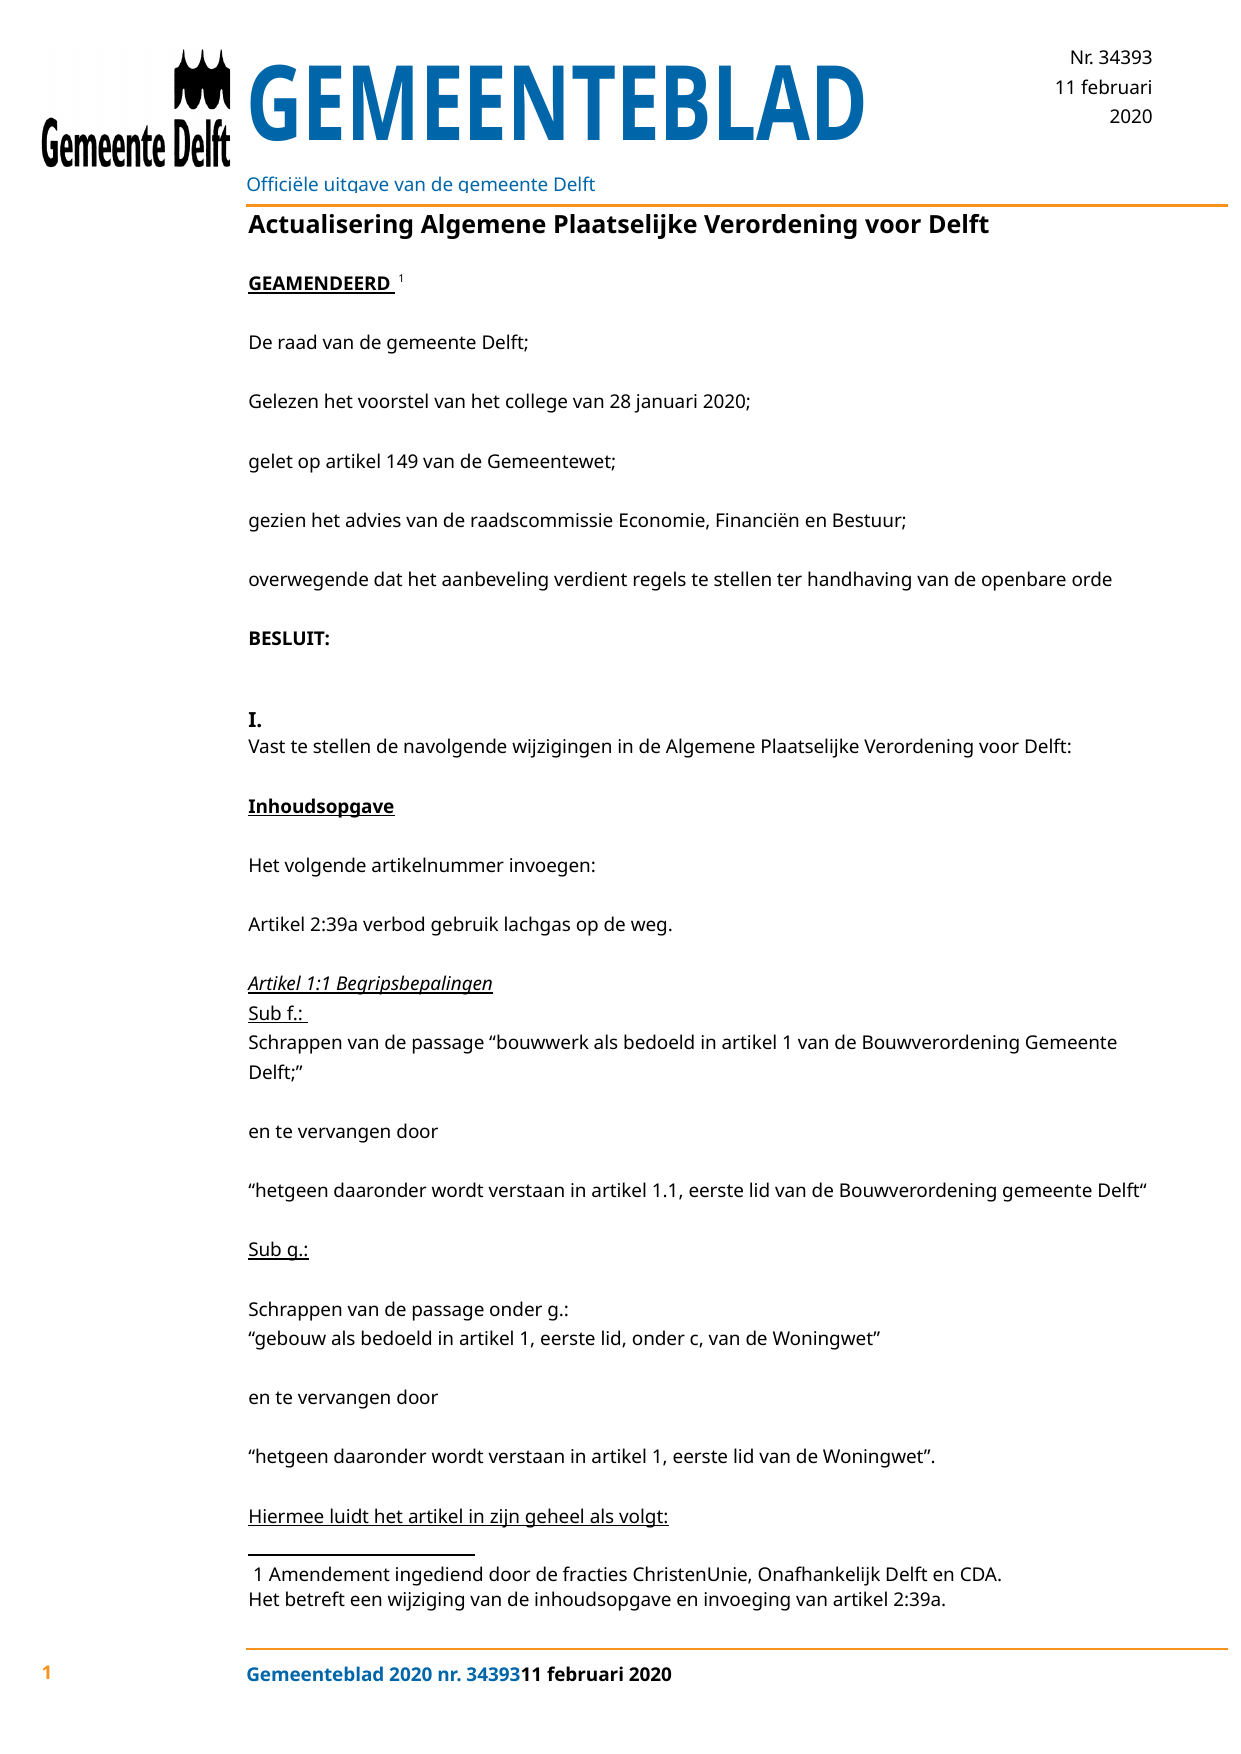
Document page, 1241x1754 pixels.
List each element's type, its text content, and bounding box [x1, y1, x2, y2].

text en te vervangen door [248, 1118, 1152, 1144]
text Vast te stellen de navolgende wijzigingen in de Algemene Plaatselijke Verordening voor Delft: [248, 734, 1152, 759]
text gelet op artikel 149 van de Gemeentewet; [248, 448, 1152, 473]
text Gelezen het voorstel van het college van 28 januari 2020; [248, 389, 1152, 414]
text BESLUIT: [248, 625, 1152, 651]
text Amendement ingediend door de fracties ChristenUnie, Onafhankelijk Delft en CDA. [248, 1561, 1152, 1586]
text gezien het advies van de raadscommissie Economie, Financiën en Bestuur; [248, 507, 1152, 533]
text “hetgeen daaronder wordt verstaan in artikel 1, eerste lid van de Woningwet”. [248, 1444, 1152, 1469]
text Sub g.: [248, 1237, 1152, 1262]
text Sub f.: [248, 1000, 1152, 1026]
text Artikel 2:39a verbod gebruik lachgas op de weg. [248, 911, 1152, 937]
text De raad van de gemeente Delft; [248, 329, 1152, 355]
text Schrappen van de passage onder g.: [248, 1296, 1152, 1322]
text Artikel 1:1 Begripsbepalingen [248, 970, 1152, 996]
text Het betreft een wijziging van de inhoudsopgave en invoeging van artikel 2:39a. [248, 1586, 1152, 1612]
text “hetgeen daaronder wordt verstaan in artikel 1.1, eerste lid van de Bouwverordening gemeente Delft“ [248, 1177, 1152, 1203]
text Het volgende artikelnummer invoegen: [248, 852, 1152, 878]
text Actualisering Algemene Plaatselijke Verordening voor Delft [248, 207, 1152, 241]
text “gebouw als bedoeld in artikel 1, eerste lid, onder c, van de Woningwet” [248, 1325, 1152, 1351]
picture [41, 47, 231, 172]
text en te vervangen door [248, 1384, 1152, 1410]
text GEAMENDEERD [248, 270, 1152, 296]
text Inhoudsopgave [248, 793, 1152, 819]
text Schrappen van de passage “bouwwerk als bedoeld in artikel 1 van de Bouwverordening Gemeente Delft;” [248, 1029, 1152, 1085]
text I. [248, 705, 1152, 734]
text overwegende dat het aanbeveling verdient regels te stellen ter handhaving van de openbare orde [248, 566, 1152, 592]
text Hiermee luidt het artikel in zijn geheel als volgt: [248, 1503, 1152, 1529]
